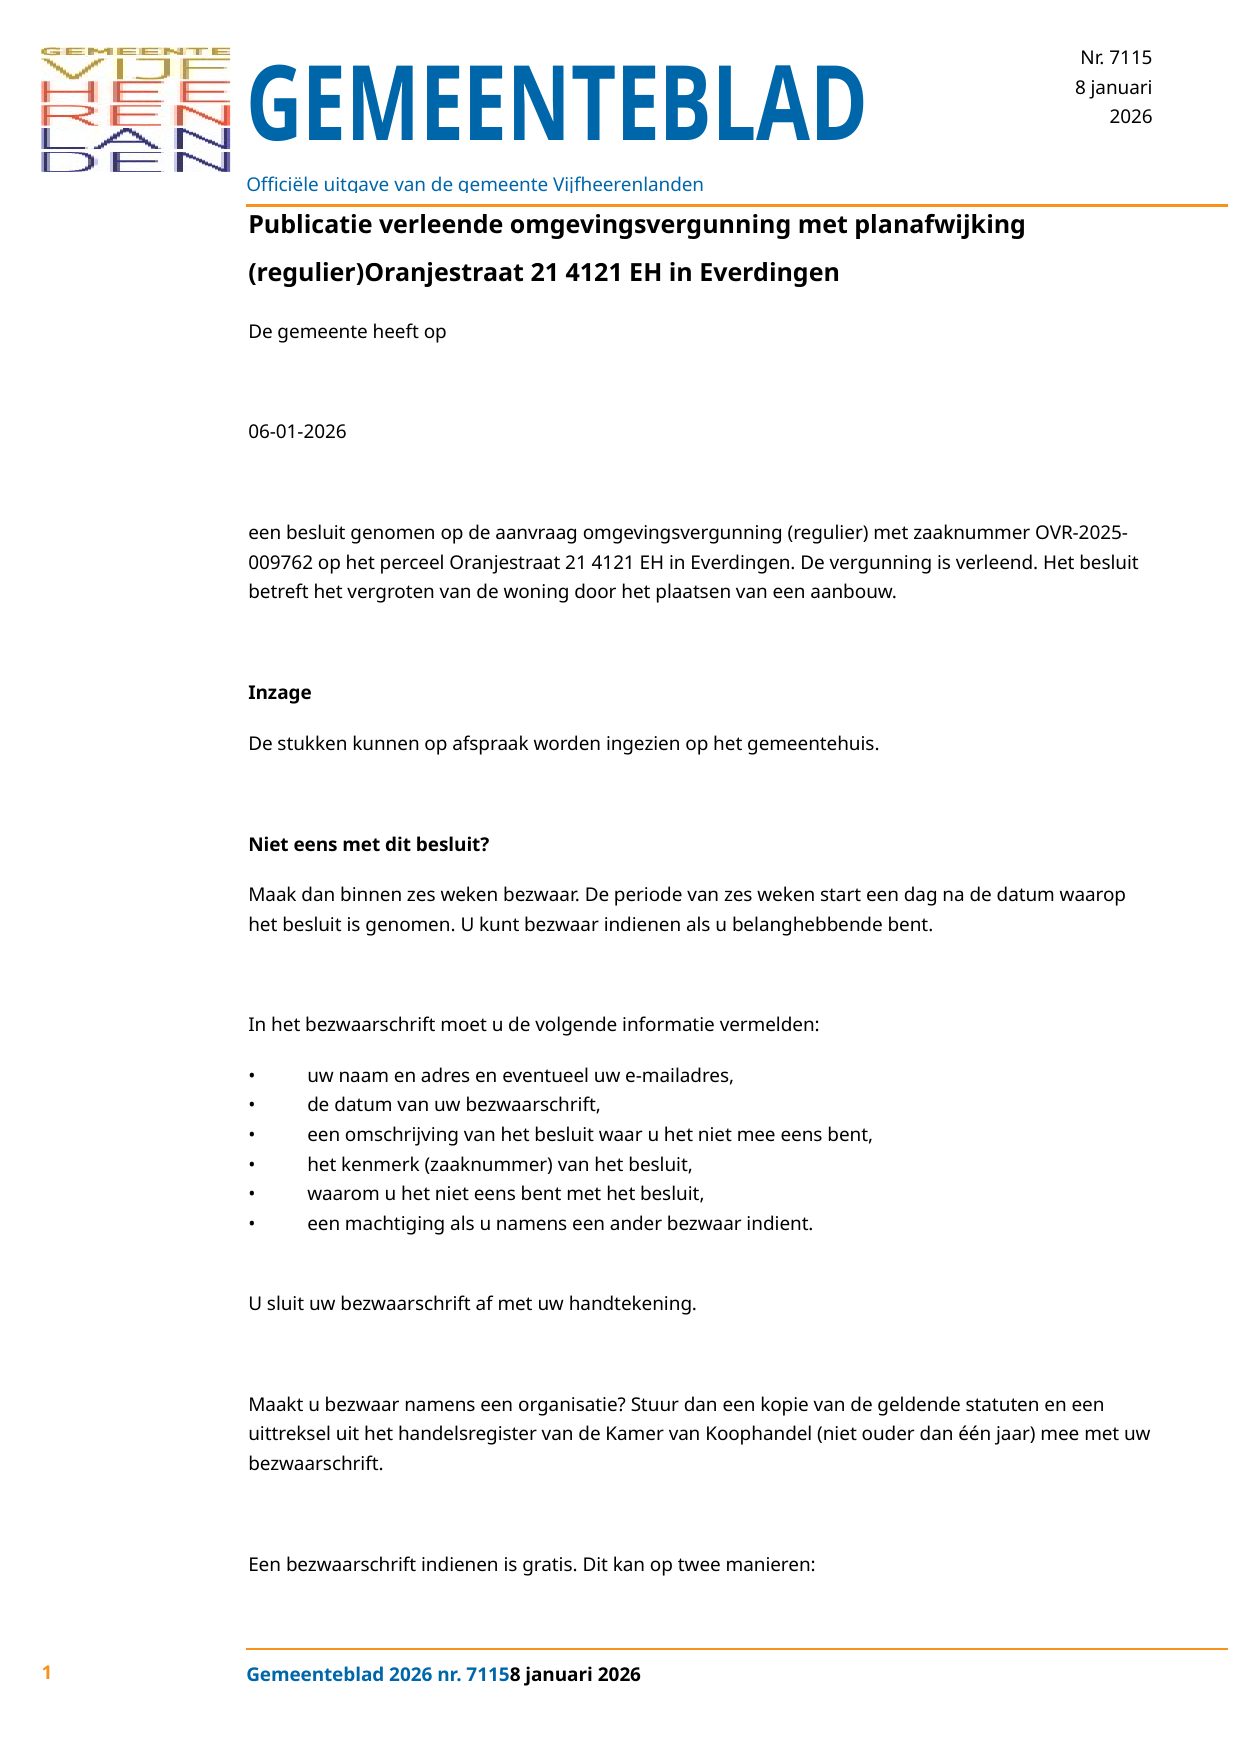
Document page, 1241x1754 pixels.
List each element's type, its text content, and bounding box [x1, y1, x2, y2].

text U sluit uw bezwaarschrift af met uw handtekening. [248, 1290, 1152, 1316]
list een machtiging als u namens een ander bezwaar indient. [248, 1210, 1152, 1236]
text 06-01-2026 [248, 419, 1152, 444]
list het kenmerk (zaaknummer) van het besluit, [248, 1151, 1152, 1177]
text De stukken kunnen op afspraak worden ingezien op het gemeentehuis. [248, 730, 1152, 756]
text Een bezwaarschrift indienen is gratis. Dit kan op twee manieren: [248, 1551, 1152, 1577]
text Maakt u bezwaar namens een organisatie? Stuur dan een kopie van de geldende statuten en een uittreksel uit het handelsregister van de Kamer van Koophandel (niet ouder dan één jaar) mee met uw bezwaarschrift. [248, 1391, 1152, 1476]
list waarom u het niet eens bent met het besluit, [248, 1180, 1152, 1206]
text Publicatie verleende omgevingsvergunning met planafwijking (regulier)Oranjestraat 21 4121 EH in Everdingen [248, 207, 1152, 288]
text Inzage [248, 679, 1152, 705]
text Niet eens met dit besluit? [248, 831, 1152, 857]
list de datum van uw bezwaarschrift, [248, 1092, 1152, 1117]
picture [41, 47, 231, 172]
text een besluit genomen op de aanvraag omgevingsvergunning (regulier) met zaaknummer OVR-2025-009762 op het perceel Oranjestraat 21 4121 EH in Everdingen. De vergunning is verleend. Het besluit betreft het vergroten van de woning door het plaatsen van een aanbouw. [248, 519, 1152, 604]
list uw naam en adres en eventueel uw e-mailadres, [248, 1062, 1152, 1088]
list een omschrijving van het besluit waar u het niet mee eens bent, [248, 1121, 1152, 1147]
text In het bezwaarschrift moet u de volgende informatie vermelden: [248, 1012, 1152, 1037]
text De gemeente heeft op [248, 318, 1152, 344]
text Maak dan binnen zes weken bezwaar. De periode van zes weken start een dag na de datum waarop het besluit is genomen. U kunt bezwaar indienen als u belanghebbende bent. [248, 881, 1152, 937]
